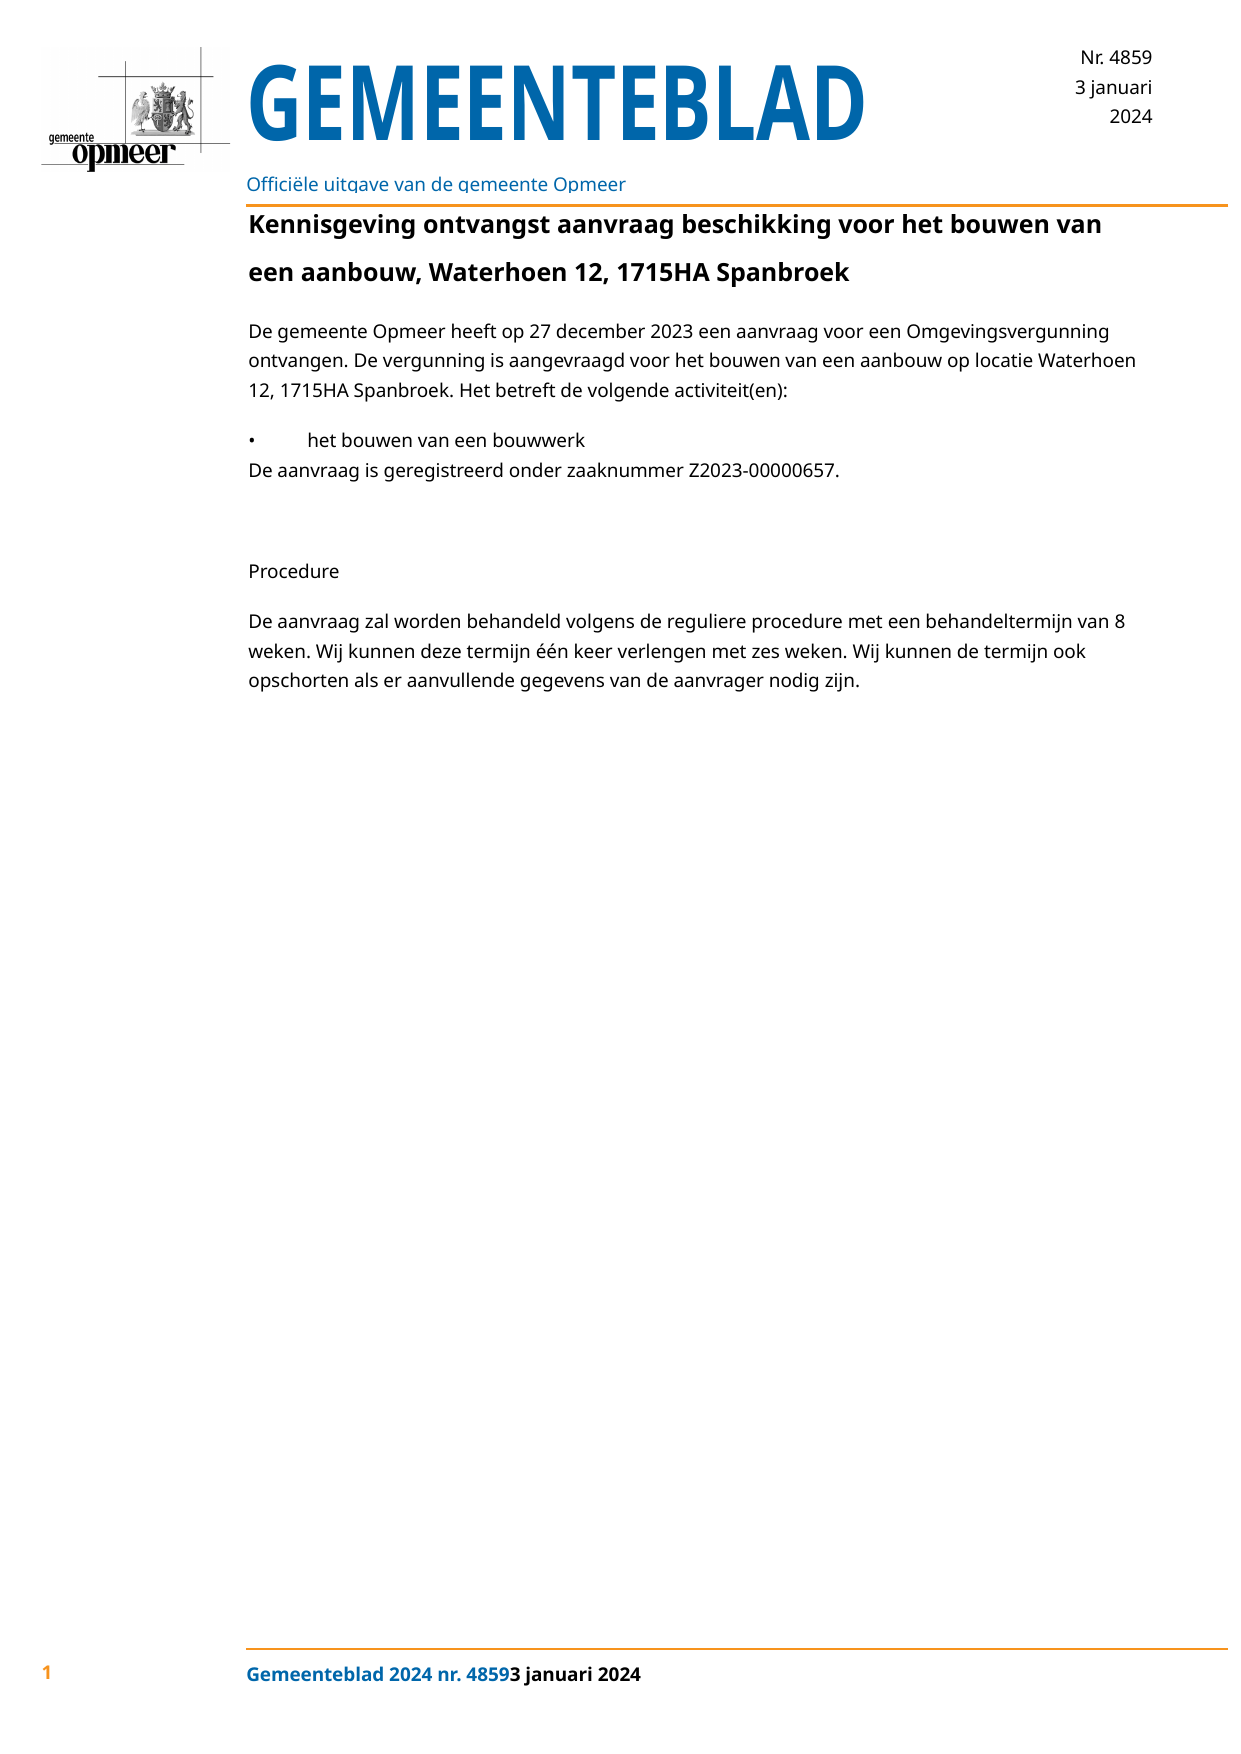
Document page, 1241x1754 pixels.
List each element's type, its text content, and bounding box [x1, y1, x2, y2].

text Kennisgeving ontvangst aanvraag beschikking voor het bouwen van een aanbouw, Waterhoen 12, 1715HA Spanbroek [248, 207, 1152, 288]
list het bouwen van een bouwwerk [248, 427, 1152, 453]
text De gemeente Opmeer heeft op 27 december 2023 een aanvraag voor een Omgevingsvergunning ontvangen. De vergunning is aangevraagd voor het bouwen van een aanbouw op locatie Waterhoen 12, 1715HA Spanbroek. Het betreft de volgende activiteit(en): [248, 318, 1152, 403]
picture [41, 47, 231, 172]
text De aanvraag zal worden behandeld volgens de reguliere procedure met een behandeltermijn van 8 weken. Wij kunnen deze termijn één keer verlengen met zes weken. Wij kunnen de termijn ook opschorten als er aanvullende gegevens van de aanvrager nodig zijn. [248, 608, 1152, 693]
text Procedure [248, 558, 1152, 584]
text De aanvraag is geregistreerd onder zaaknummer Z2023-00000657. [248, 457, 1152, 483]
